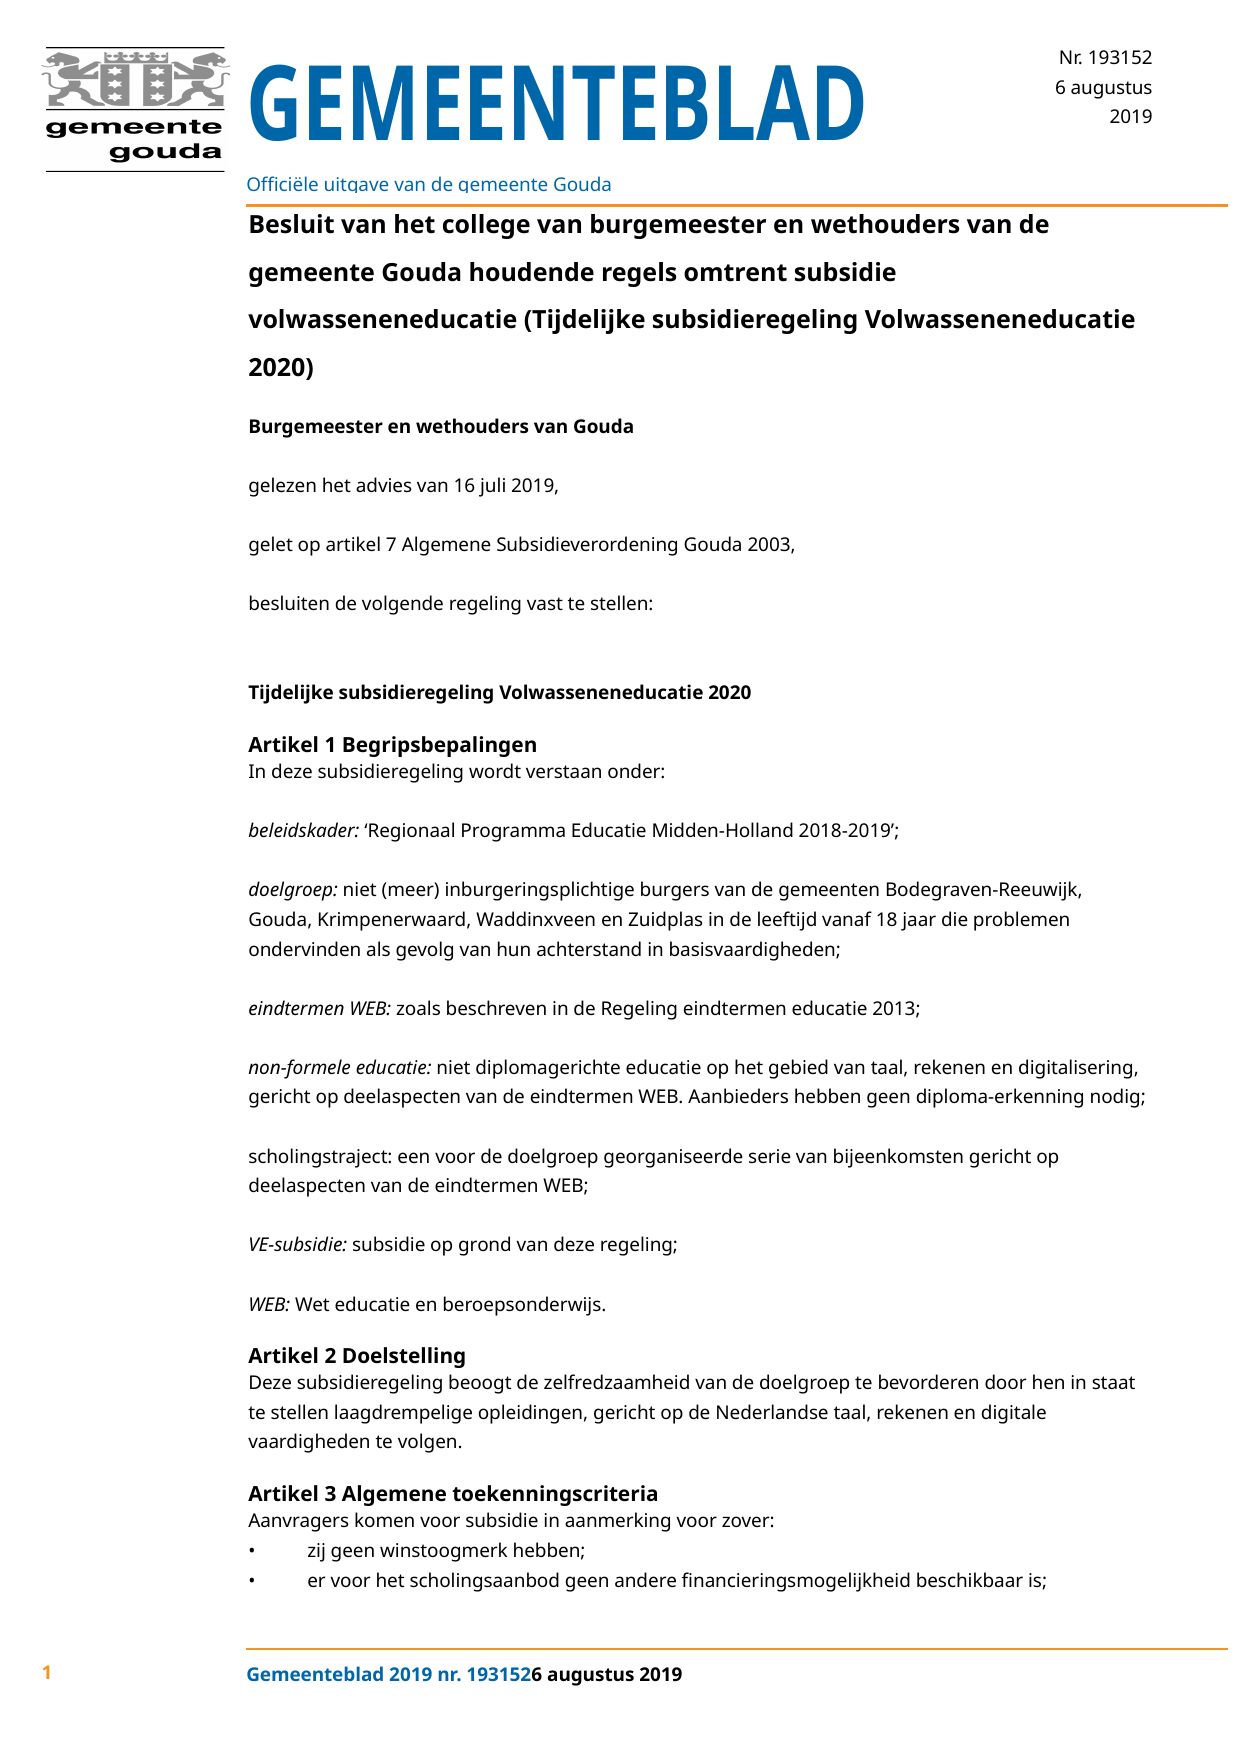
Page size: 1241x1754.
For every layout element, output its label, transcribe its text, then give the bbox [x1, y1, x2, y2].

list zij geen winstoogmerk hebben; [248, 1537, 1152, 1563]
text gelet op artikel 7 Algemene Subsidieverordening Gouda 2003, [248, 531, 1152, 557]
text gelezen het advies van 16 juli 2019, [248, 472, 1152, 498]
text WEB: Wet educatie en beroepsonderwijs. [248, 1291, 1152, 1316]
text Artikel 3 Algemene toekenningscriteria [248, 1479, 1152, 1508]
text Besluit van het college van burgemeester en wethouders van de gemeente Gouda houdende regels omtrent subsidie volwasseneneducatie (Tijdelijke subsidieregeling Volwasseneneducatie 2020) [248, 207, 1152, 384]
text Burgemeester en wethouders van Gouda [248, 413, 1152, 439]
text Artikel 2 Doelstelling [248, 1341, 1152, 1369]
text besluiten de volgende regeling vast te stellen: [248, 591, 1152, 616]
text scholingstraject: een voor de doelgroep georganiseerde serie van bijeenkomsten gericht op deelaspecten van de eindtermen WEB; [248, 1143, 1152, 1198]
text doelgroep: niet (meer) inburgeringsplichtige burgers van de gemeenten Bodegraven-Reeuwijk, Gouda, Krimpenerwaard, Waddinxveen en Zuidplas in de leeftijd vanaf 18 jaar die problemen ondervinden als gevolg van hun achterstand in basisvaardigheden; [248, 877, 1152, 961]
text VE-subsidie: subsidie op grond van deze regeling; [248, 1232, 1152, 1257]
text Artikel 1 Begripsbepalingen [248, 730, 1152, 758]
text non-formele educatie: niet diplomagerichte educatie op het gebied van taal, rekenen en digitalisering, gericht op deelaspecten van de eindtermen WEB. Aanbieders hebben geen diploma-erkenning nodig; [248, 1054, 1152, 1109]
text In deze subsidieregeling wordt verstaan onder: [248, 758, 1152, 784]
text eindtermen WEB: zoals beschreven in de Regeling eindtermen educatie 2013; [248, 995, 1152, 1021]
list er voor het scholingsaanbod geen andere financieringsmogelijkheid beschikbaar is; [248, 1567, 1152, 1592]
picture [41, 47, 231, 172]
text beleidskader: ‘Regionaal Programma Educatie Midden-Holland 2018-2019’; [248, 817, 1152, 843]
text Tijdelijke subsidieregeling Volwasseneneducatie 2020 [248, 679, 1152, 705]
text Deze subsidieregeling beoogt de zelfredzaamheid van de doelgroep te bevorderen door hen in staat te stellen laagdrempelige opleidingen, gericht op de Nederlandse taal, rekenen en digitale vaardigheden te volgen. [248, 1369, 1152, 1454]
text Aanvragers komen voor subsidie in aanmerking voor zover: [248, 1508, 1152, 1533]
